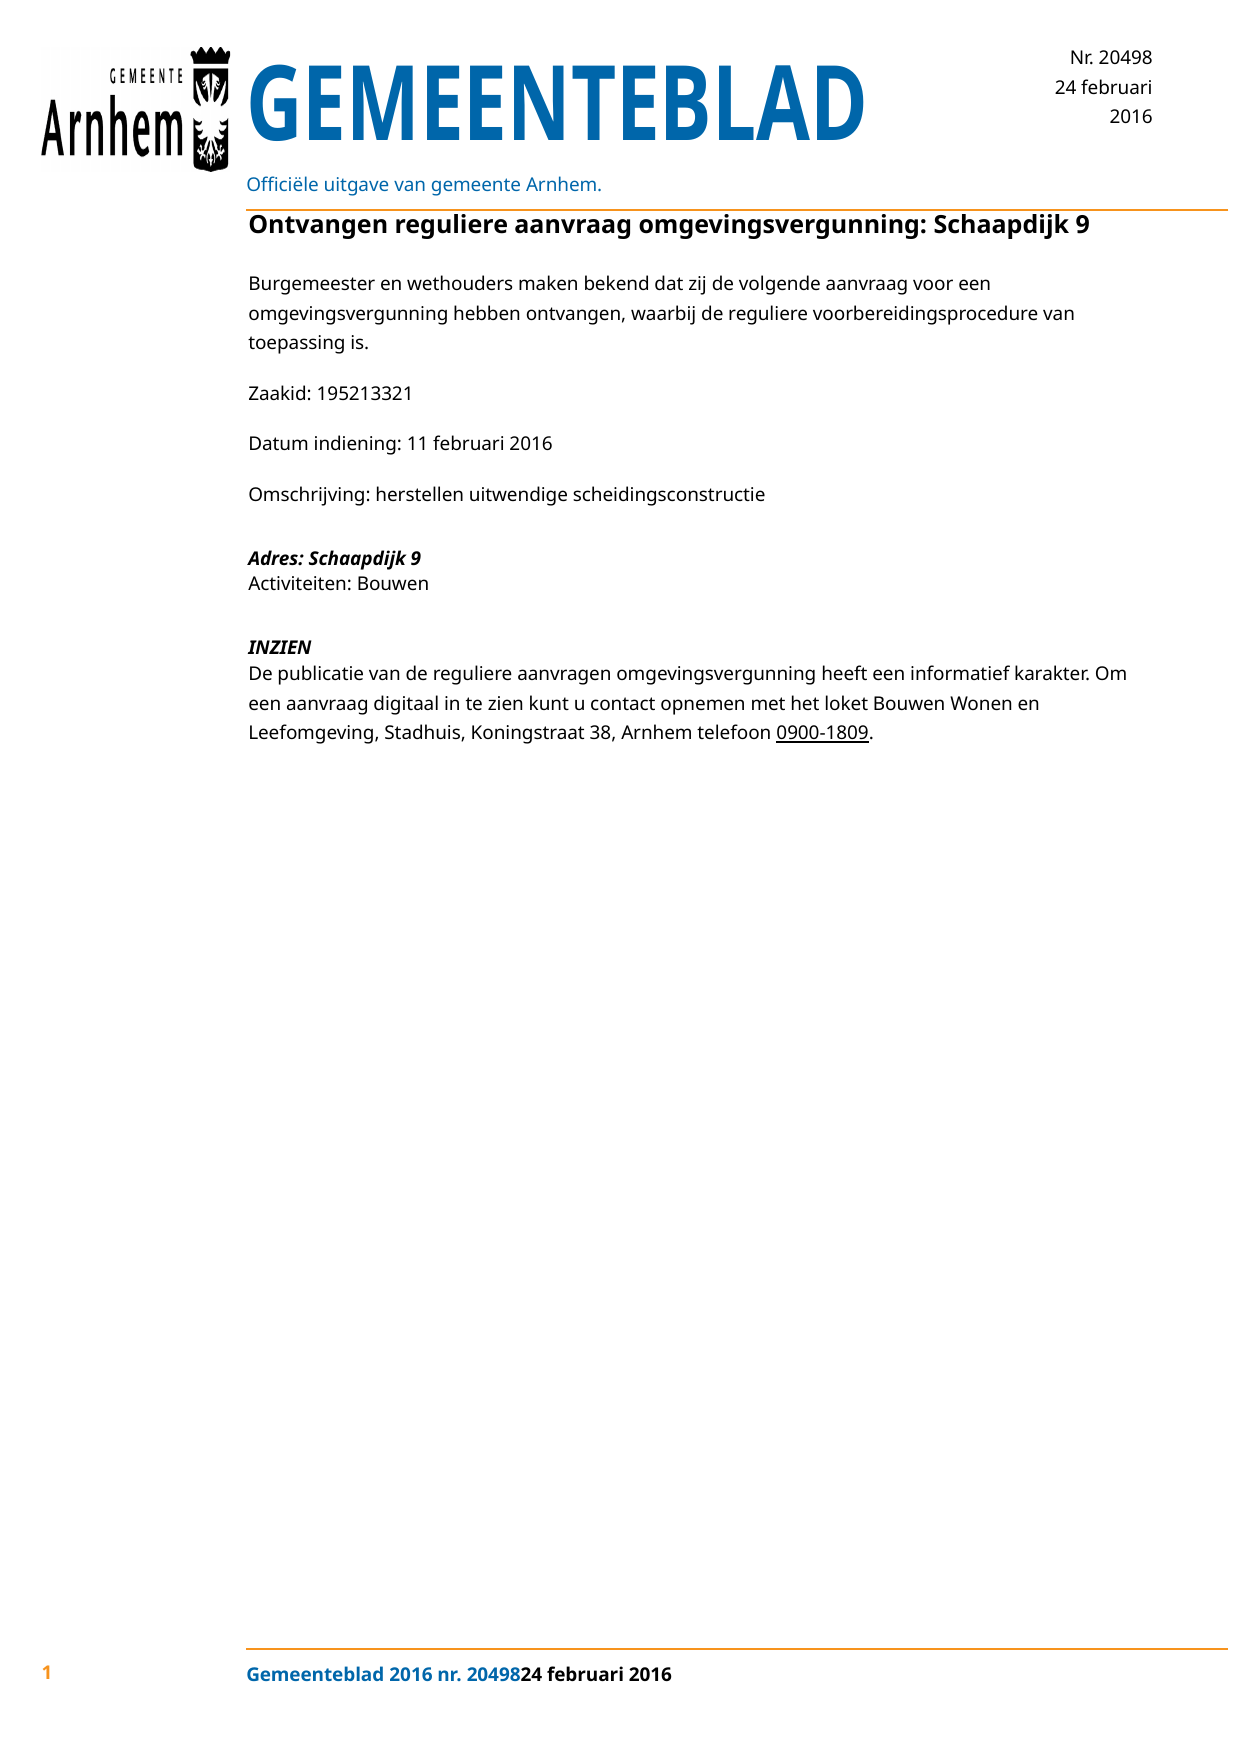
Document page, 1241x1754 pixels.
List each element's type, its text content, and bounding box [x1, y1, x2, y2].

text Datum indiening: 11 februari 2016 [248, 430, 1152, 456]
text Activiteiten: Bouwen [248, 570, 1152, 596]
text INZIEN [248, 634, 1152, 660]
text Ontvangen reguliere aanvraag omgevingsvergunning: Schaapdijk 9 [248, 211, 1152, 241]
text Omschrijving: herstellen uitwendige scheidingsconstructie [248, 481, 1152, 506]
picture [41, 47, 231, 172]
text Burgemeester en wethouders maken bekend dat zij de volgende aanvraag voor een omgevingsvergunning hebben ontvangen, waarbij de reguliere voorbereidingsprocedure van toepassing is. [248, 270, 1152, 355]
text De publicatie van de reguliere aanvragen omgevingsvergunning heeft een informatief karakter. Om een aanvraag digitaal in te zien kunt u contact opnemen met het loket Bouwen Wonen en Leefomgeving, Stadhuis, Koningstraat 38, Arnhem telefoon 0900-1809. [248, 660, 1152, 745]
text Zaakid: 195213321 [248, 380, 1152, 406]
text Adres: Schaapdijk 9 [248, 545, 1152, 570]
